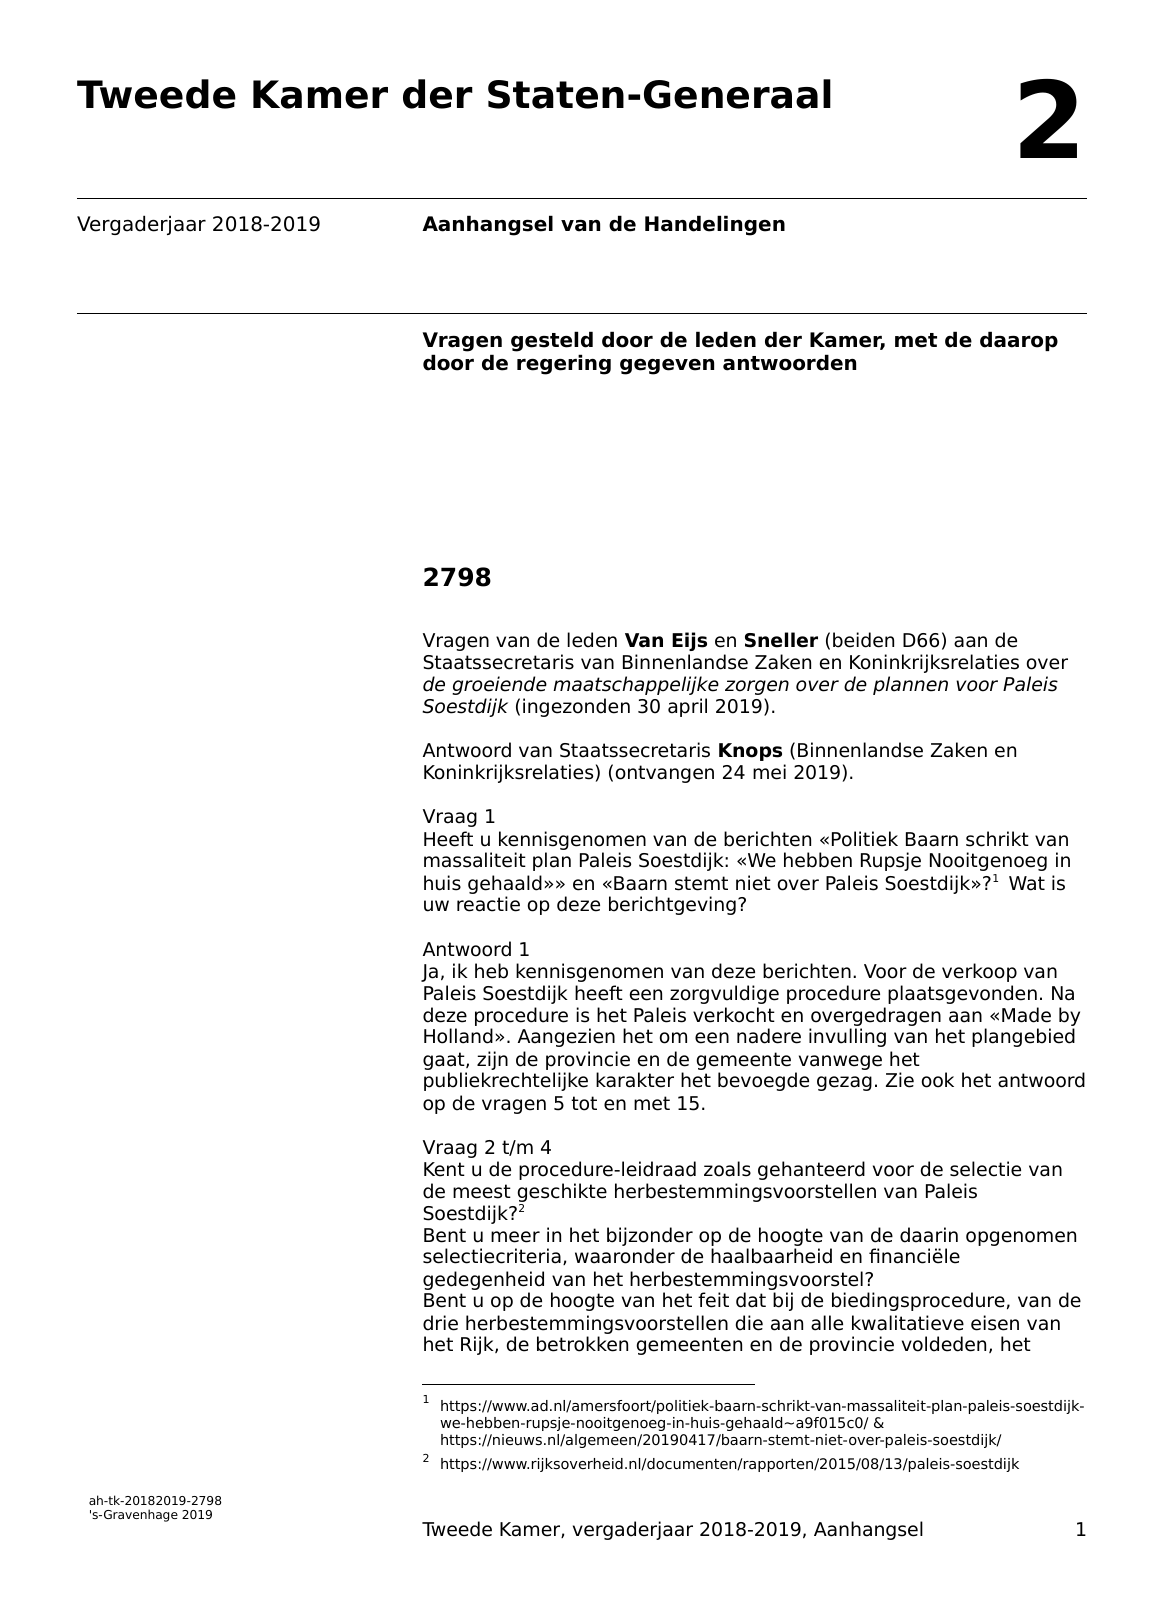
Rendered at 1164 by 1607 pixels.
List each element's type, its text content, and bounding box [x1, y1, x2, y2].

text 's-Gravenhage 2019 [88, 1508, 323, 1522]
text Vraag 1 [422, 806, 1087, 828]
table_cell [77, 314, 422, 375]
text Antwoord van Staatssecretaris Knops (Binnenlandse Zaken en Koninkrijksrelaties) (ontvangen 24 mei 2019). [422, 740, 1087, 784]
table_header Tweede Kamer der Staten-Generaal [77, 59, 886, 198]
text Bent u op de hoogte van het feit dat bij de biedingsprocedure, van de drie herbestemmingsvoorstellen die aan alle kwalitatieve eisen van het Rijk, de betrokken gemeenten en de provincie voldeden, het [422, 1290, 1087, 1356]
table_cell Vergaderjaar 2018-2019 [77, 199, 422, 313]
text Antwoord 1 [422, 938, 1087, 961]
text https://www.ad.nl/amersfoort/politiek-baarn-schrikt-van-massaliteit-plan-paleis-soestdijk-we-hebben-rupsje-nooitgenoeg-in-huis-gehaald~a9f015c0/ & https://nieuws.nl/algemeen/20190417/baarn-stemt-niet-over-paleis-soestdijk/ [422, 1393, 1087, 1449]
table_cell Vragen gesteld door de leden der Kamer, met de daarop door de regering gegeven antwoorden [422, 314, 1087, 375]
text Heeft u kennisgenomen van de berichten «Politiek Baarn schrikt van massaliteit plan Paleis Soestdijk: «We hebben Rupsje Nooitgenoeg in huis gehaald»» en «Baarn stemt niet over Paleis Soestdijk»? Wat is uw reactie op deze berichtgeving? [422, 828, 1087, 916]
text Ja, ik heb kennisgenomen van deze berichten. Voor de verkoop van Paleis Soestdijk heeft een zorgvuldige procedure plaatsgevonden. Na deze procedure is het Paleis verkocht en overgedragen aan «Made by Holland». Aangezien het om een nadere invulling van het plangebied gaat, zijn de provincie en de gemeente vanwege het publiekrechtelijke karakter het bevoegde gezag. Zie ook het antwoord op de vragen 5 tot en met 15. [422, 961, 1087, 1114]
text 2798 [422, 563, 1087, 592]
text https://www.rijksoverheid.nl/documenten/rapporten/2015/08/13/paleis-soestdijk [422, 1452, 1087, 1474]
text Bent u meer in het bijzonder op de hoogte van de daarin opgenomen selectiecriteria, waaronder de haalbaarheid en financiële gedegenheid van het herbestemmingsvoorstel? [422, 1224, 1087, 1290]
table_header 2 [886, 59, 1087, 198]
text ah-tk-20182019-2798 [88, 1494, 323, 1508]
text Vraag 2 t/m 4 [422, 1137, 1087, 1158]
table_cell Aanhangsel van de Handelingen [422, 199, 1087, 313]
text Kent u de procedure-leidraad zoals gehanteerd voor de selectie van de meest geschikte herbestemmingsvoorstellen van Paleis Soestdijk? [422, 1158, 1087, 1224]
text Vragen van de leden Van Eijs en Sneller (beiden D66) aan de Staatssecretaris van Binnenlandse Zaken en Koninkrijksrelaties over de groeiende maatschappelijke zorgen over de plannen voor Paleis Soestdijk (ingezonden 30 april 2019). [422, 630, 1087, 718]
